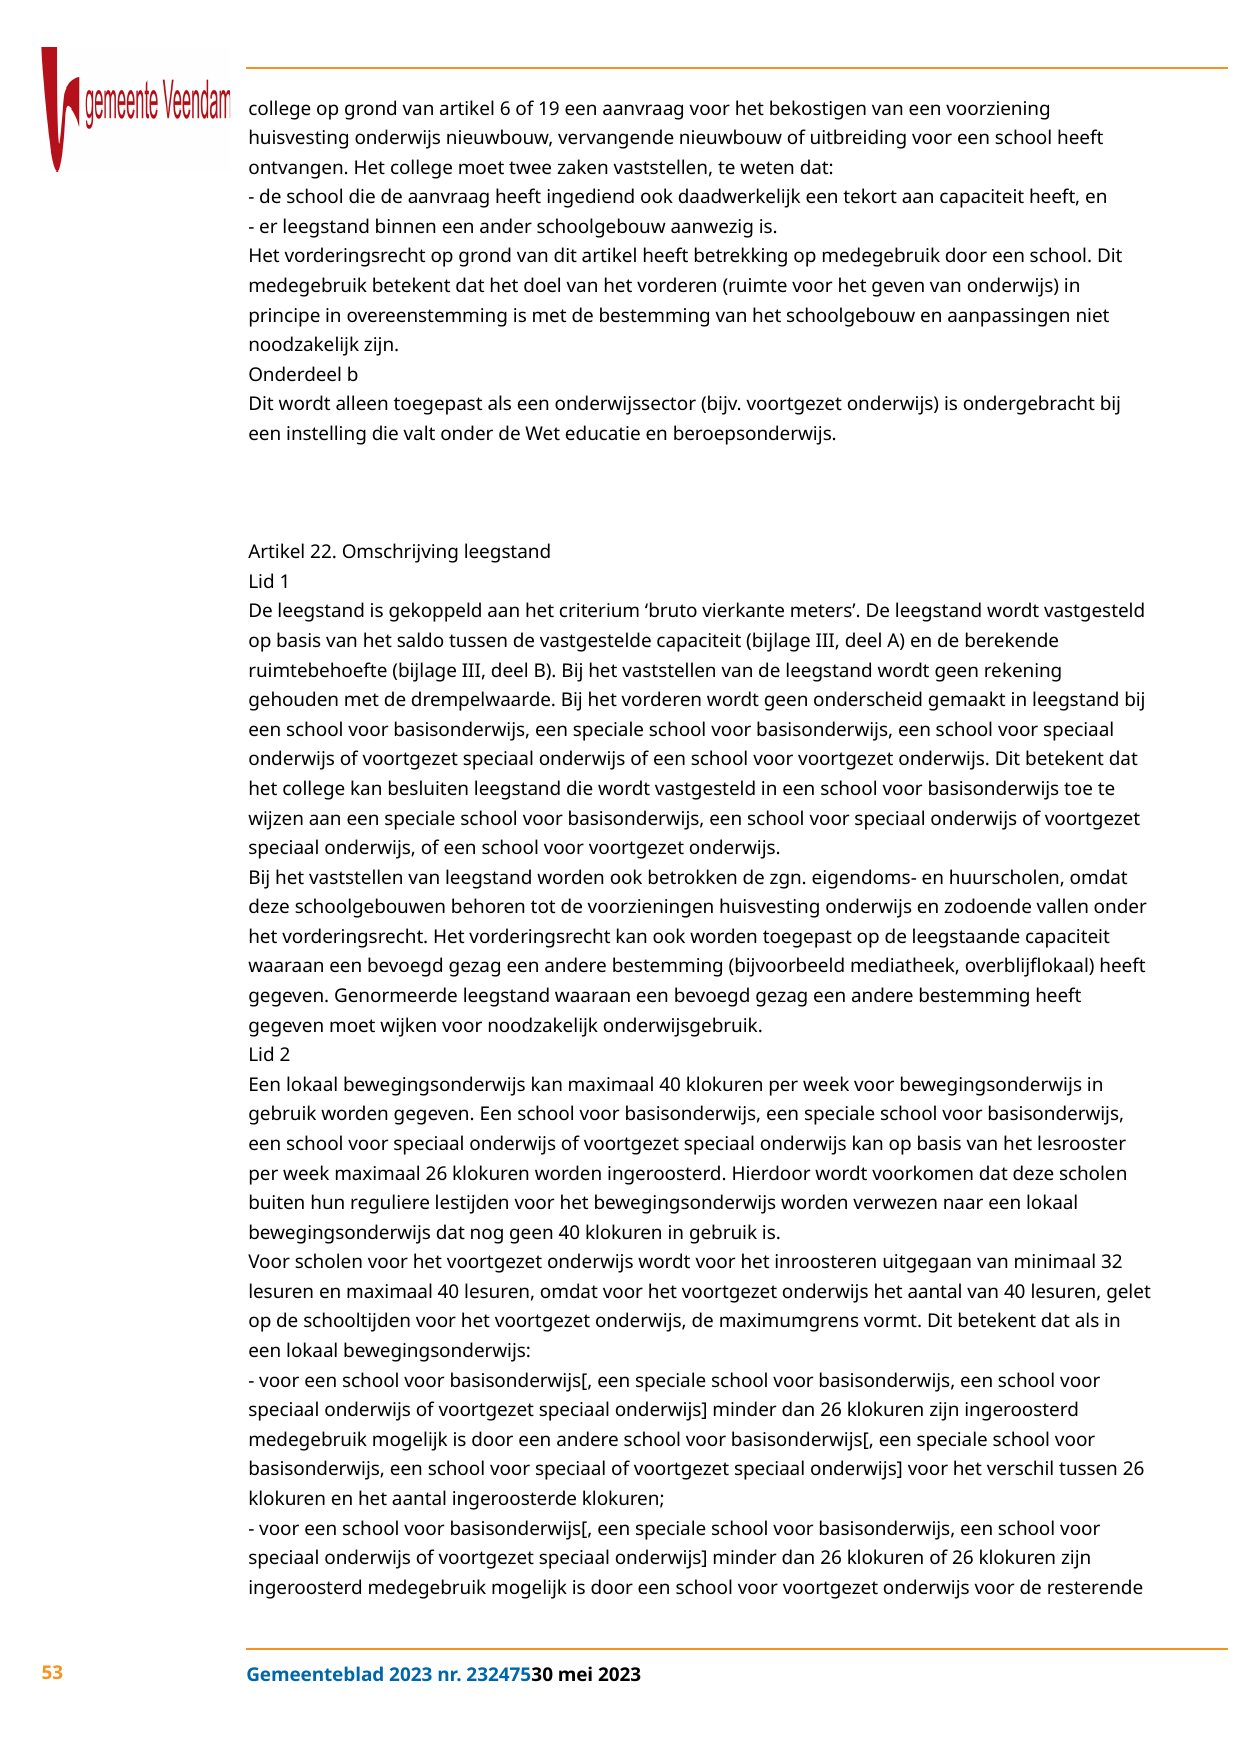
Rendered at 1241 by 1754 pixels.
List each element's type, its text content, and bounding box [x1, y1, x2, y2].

text Lid 2 [248, 1041, 1152, 1067]
picture [41, 47, 231, 172]
text college op grond van artikel 6 of 19 een aanvraag voor het bekostigen van een voorziening huisvesting onderwijs nieuwbouw, vervangende nieuwbouw of uitbreiding voor een school heeft ontvangen. Het college moet twee zaken vaststellen, te weten dat: [248, 95, 1152, 180]
text Artikel 22. Omschrijving leegstand [248, 538, 1152, 564]
text Het vorderingsrecht op grond van dit artikel heeft betrekking op medegebruik door een school. Dit medegebruik betekent dat het doel van het vorderen (ruimte voor het geven van onderwijs) in principe in overeenstemming is met de bestemming van het schoolgebouw en aanpassingen niet noodzakelijk zijn. [248, 243, 1152, 357]
text Onderdeel b [248, 361, 1152, 387]
text Een lokaal bewegingsonderwijs kan maximaal 40 klokuren per week voor bewegingsonderwijs in gebruik worden gegeven. Een school voor basisonderwijs, een speciale school voor basisonderwijs, een school voor speciaal onderwijs of voortgezet speciaal onderwijs kan op basis van het lesrooster per week maximaal 26 klokuren worden ingeroosterd. Hierdoor wordt voorkomen dat deze scholen buiten hun reguliere lestijden voor het bewegingsonderwijs worden verwezen naar een lokaal bewegingsonderwijs dat nog geen 40 klokuren in gebruik is. [248, 1071, 1152, 1245]
text Dit wordt alleen toegepast als een onderwijssector (bijv. voortgezet onderwijs) is ondergebracht bij een instelling die valt onder de Wet educatie en beroepsonderwijs. [248, 391, 1152, 446]
text De leegstand is gekoppeld aan het criterium ‘bruto vierkante meters’. De leegstand wordt vastgesteld op basis van het saldo tussen de vastgestelde capaciteit (bijlage III, deel A) en de berekende ruimtebehoefte (bijlage III, deel B). Bij het vaststellen van de leegstand wordt geen rekening gehouden met de drempelwaarde. Bij het vorderen wordt geen onderscheid gemaakt in leegstand bij een school voor basisonderwijs, een speciale school voor basisonderwijs, een school voor speciaal onderwijs of voortgezet speciaal onderwijs of een school voor voortgezet onderwijs. Dit betekent dat het college kan besluiten leegstand die wordt vastgesteld in een school voor basisonderwijs toe te wijzen aan een speciale school voor basisonderwijs, een school voor speciaal onderwijs of voortgezet speciaal onderwijs, of een school voor voortgezet onderwijs. [248, 598, 1152, 860]
text - voor een school voor basisonderwijs[, een speciale school voor basisonderwijs, een school voor speciaal onderwijs of voortgezet speciaal onderwijs] minder dan 26 klokuren zijn ingeroosterd medegebruik mogelijk is door een andere school voor basisonderwijs[, een speciale school voor basisonderwijs, een school voor speciaal of voortgezet speciaal onderwijs] voor het verschil tussen 26 klokuren en het aantal ingeroosterde klokuren; [248, 1367, 1152, 1511]
text Lid 1 [248, 568, 1152, 594]
text Voor scholen voor het voortgezet onderwijs wordt voor het inroosteren uitgegaan van minimaal 32 lesuren en maximaal 40 lesuren, omdat voor het voortgezet onderwijs het aantal van 40 lesuren, gelet op de schooltijden voor het voortgezet onderwijs, de maximumgrens vormt. Dit betekent dat als in een lokaal bewegingsonderwijs: [248, 1248, 1152, 1363]
text - voor een school voor basisonderwijs[, een speciale school voor basisonderwijs, een school voor speciaal onderwijs of voortgezet speciaal onderwijs] minder dan 26 klokuren of 26 klokuren zijn ingeroosterd medegebruik mogelijk is door een school voor voortgezet onderwijs voor de resterende [248, 1515, 1152, 1600]
text - er leegstand binnen een ander schoolgebouw aanwezig is. [248, 213, 1152, 239]
text Bij het vaststellen van leegstand worden ook betrokken de zgn. eigendoms- en huurscholen, omdat deze schoolgebouwen behoren tot de voorzieningen huisvesting onderwijs en zodoende vallen onder het vorderingsrecht. Het vorderingsrecht kan ook worden toegepast op de leegstaande capaciteit waaraan een bevoegd gezag een andere bestemming (bijvoorbeeld mediatheek, overblijflokaal) heeft gegeven. Genormeerde leegstand waaraan een bevoegd gezag een andere bestemming heeft gegeven moet wijken voor noodzakelijk onderwijsgebruik. [248, 864, 1152, 1038]
text - de school die de aanvraag heeft ingediend ook daadwerkelijk een tekort aan capaciteit heeft, en [248, 183, 1152, 209]
